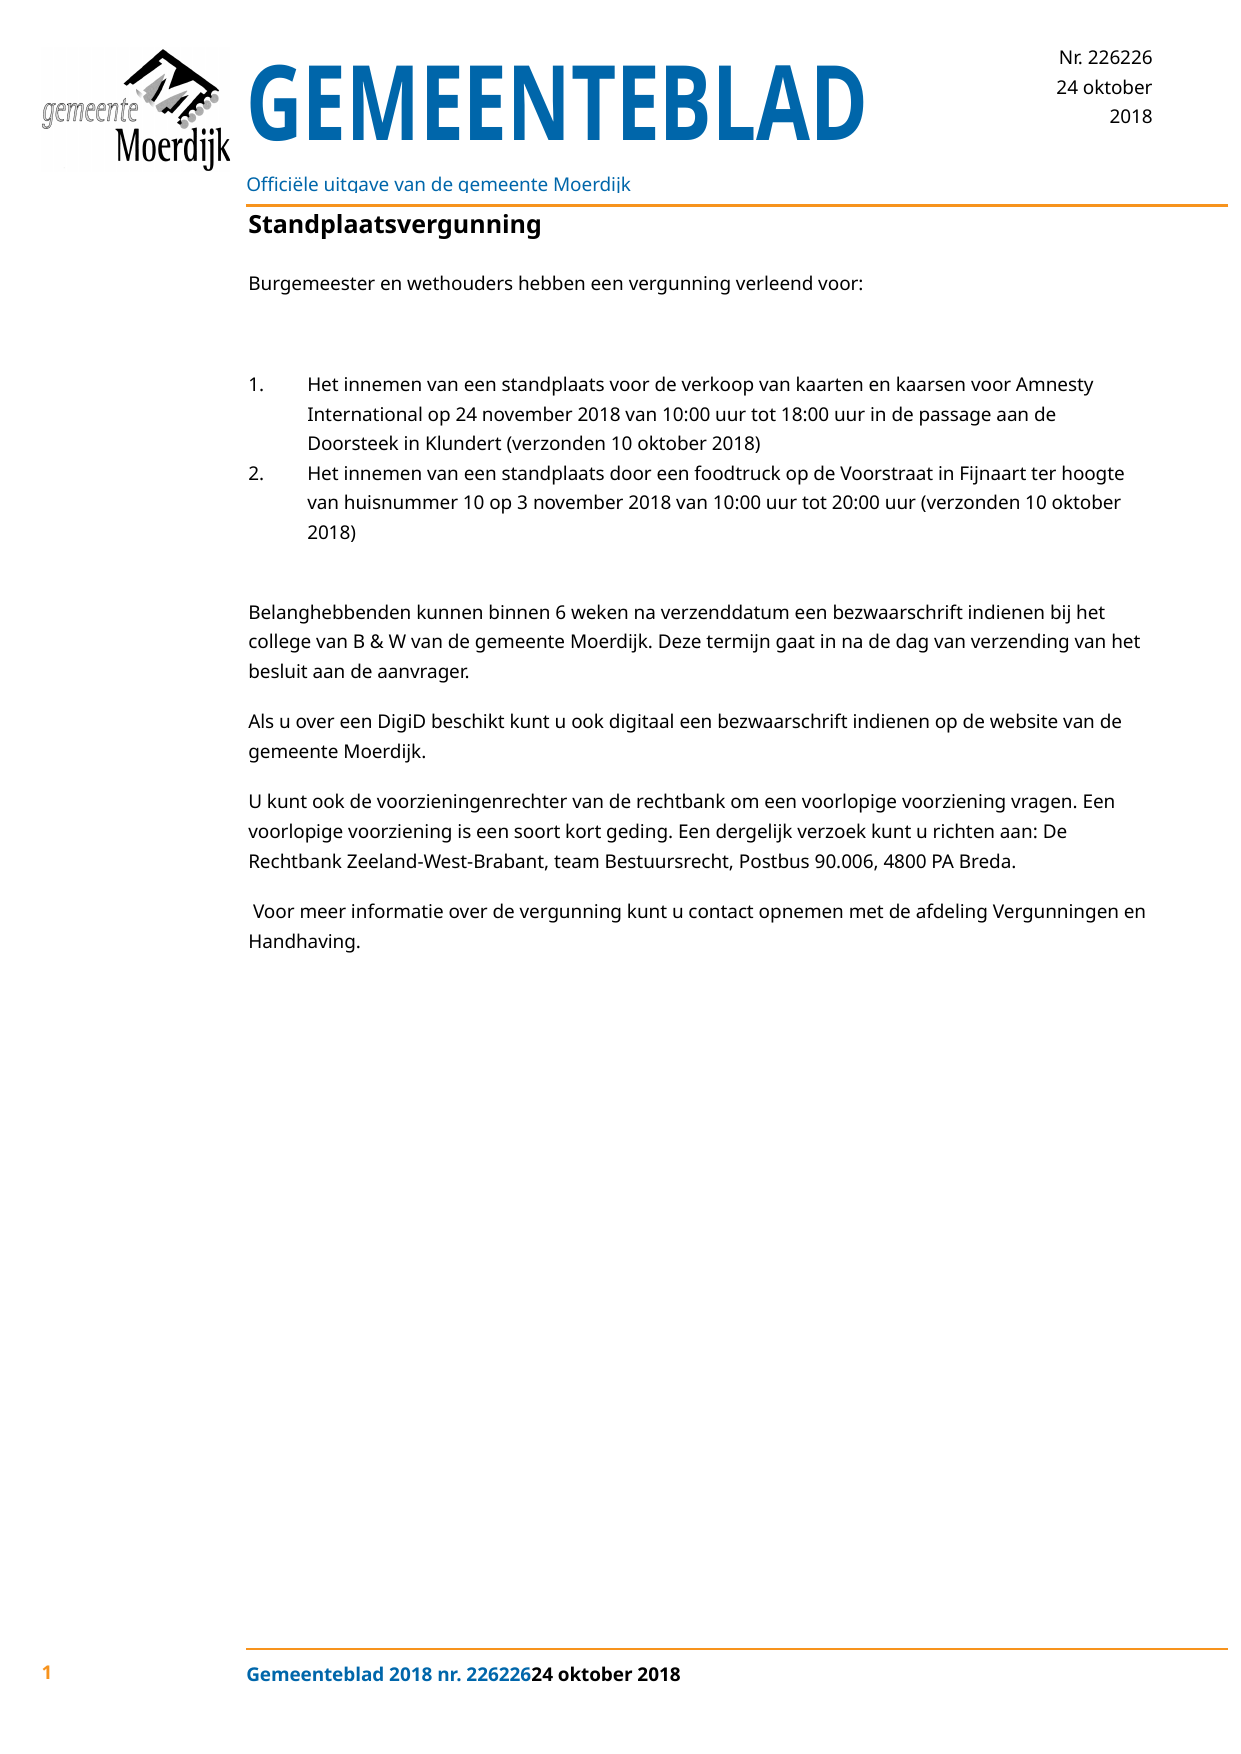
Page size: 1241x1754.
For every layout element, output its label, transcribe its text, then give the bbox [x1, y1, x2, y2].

picture [41, 47, 231, 172]
list Het innemen van een standplaats voor de verkoop van kaarten en kaarsen voor Amnesty International op 24 november 2018 van 10:00 uur tot 18:00 uur in de passage aan de Doorsteek in Klundert (verzonden 10 oktober 2018) [248, 371, 1152, 456]
list Het innemen van een standplaats door een foodtruck op de Voorstraat in Fijnaart ter hoogte van huisnummer 10 op 3 november 2018 van 10:00 uur tot 20:00 uur (verzonden 10 oktober 2018) [248, 460, 1152, 545]
text Als u over een DigiD beschikt kunt u ook digitaal een bezwaarschrift indienen op de website van de gemeente Moerdijk. [248, 709, 1152, 764]
text Belanghebbenden kunnen binnen 6 weken na verzenddatum een bezwaarschrift indienen bij het college van B & W van de gemeente Moerdijk. Deze termijn gaat in na de dag van verzending van het besluit aan de aanvrager. [248, 599, 1152, 684]
text U kunt ook de voorzieningenrechter van de rechtbank om een voorlopige voorziening vragen. Een voorlopige voorziening is een soort kort geding. Een dergelijk verzoek kunt u richten aan: De Rechtbank Zeeland-West-Brabant, team Bestuursrecht, Postbus 90.006, 4800 PA Breda. [248, 789, 1152, 873]
text Voor meer informatie over de vergunning kunt u contact opnemen met de afdeling Vergunningen en Handhaving. [248, 898, 1152, 953]
text Burgemeester en wethouders hebben een ­vergunning verleend voor: [248, 270, 1152, 296]
text Standplaatsvergunning [248, 207, 1152, 241]
